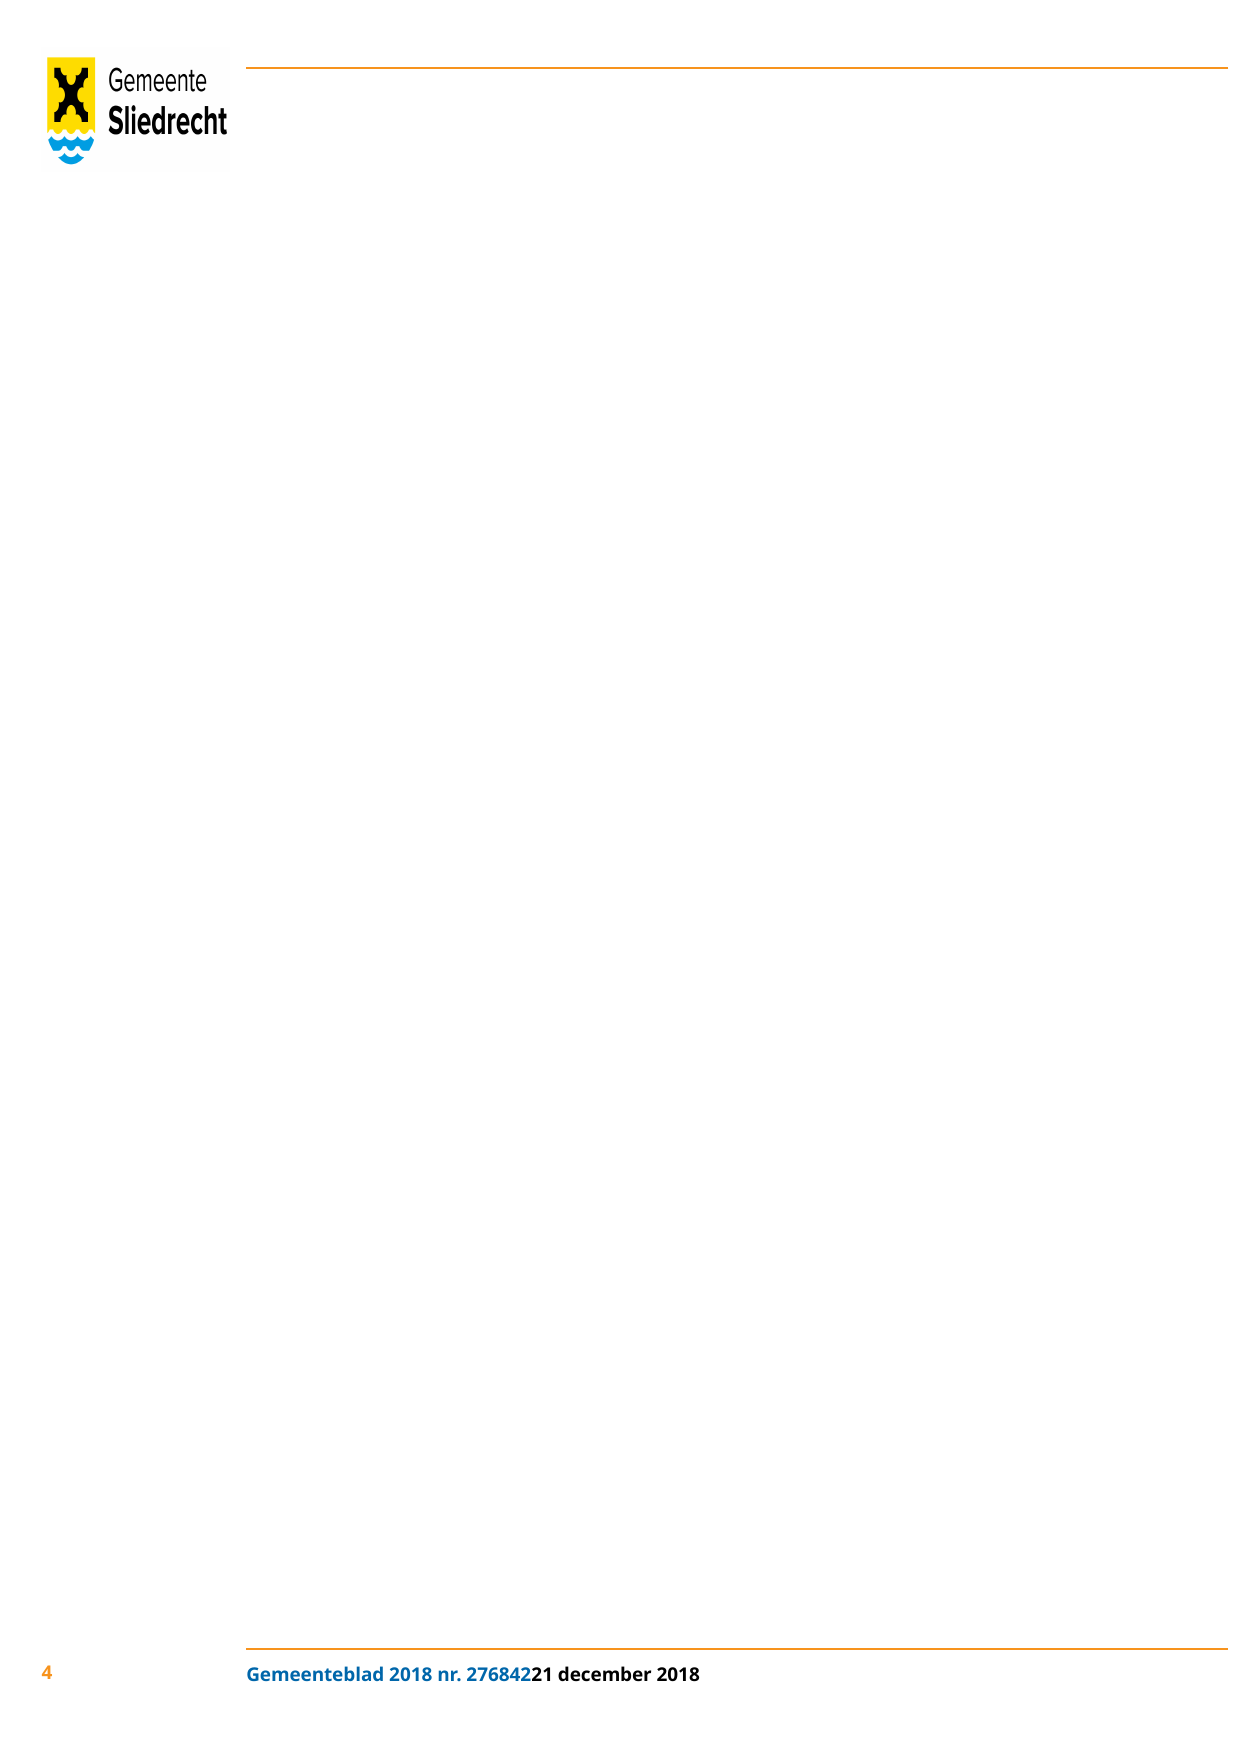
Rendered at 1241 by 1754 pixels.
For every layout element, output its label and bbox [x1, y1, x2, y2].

picture [41, 47, 231, 172]
